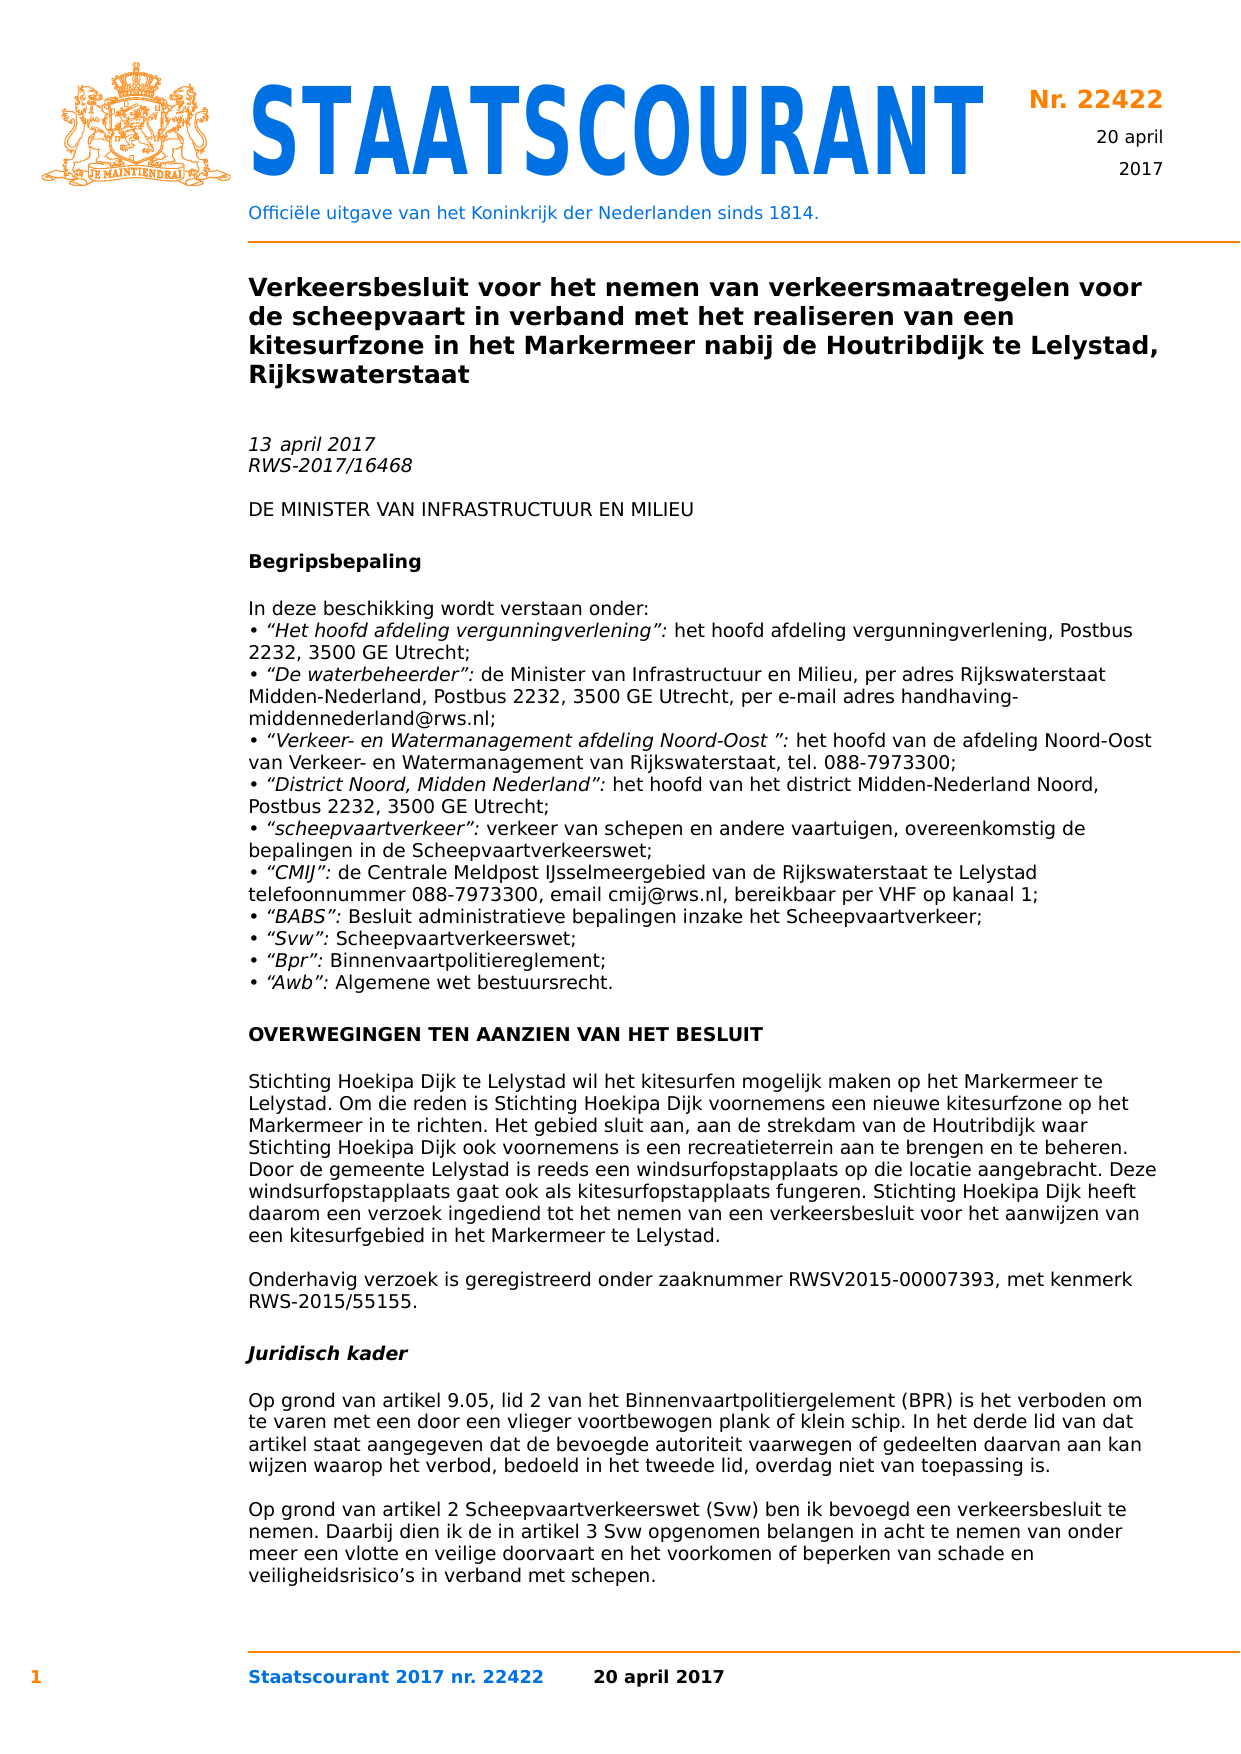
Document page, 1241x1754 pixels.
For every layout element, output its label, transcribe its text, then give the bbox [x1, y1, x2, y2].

subtitle Juridisch kader [248, 1342, 1163, 1364]
text 13 april 2017 [248, 433, 1163, 455]
table_cell Officiële uitgave van het Koninkrijk der Nederlanden sinds 1814. [248, 203, 1240, 241]
text • “Het hoofd afdeling vergunningverlening”: het hoofd afdeling vergunningverlening, Postbus 2232, 3500 GE Utrecht; [248, 620, 1163, 664]
text RWS-2017/16468 [248, 455, 1163, 477]
text In deze beschikking wordt verstaan onder: [248, 598, 1163, 620]
text • “Svw”: Scheepvaartverkeerswet; [248, 928, 1163, 950]
text • “De waterbeheerder”: de Minister van Infrastructuur en Milieu, per adres Rijkswaterstaat Midden-Nederland, Postbus 2232, 3500 GE Utrecht, per e-mail adres handhaving-middennederland@rws.nl; [248, 664, 1163, 730]
table_cell 20 april [998, 121, 1240, 153]
subtitle Verkeersbesluit voor het nemen van verkeersmaatregelen voor de scheepvaart in verband met het realiseren van een kitesurfzone in het Markermeer nabij de Houtribdijk te Lelystad, Rijkswaterstaat [248, 273, 1163, 390]
text Op grond van artikel 9.05, lid 2 van het Binnenvaartpolitiergelement (BPR) is het verboden om te varen met een door een vlieger voortbewogen plank of klein schip. In het derde lid van dat artikel staat aangegeven dat de bevoegde autoriteit vaarwegen of gedeelten daarvan aan kan wijzen waarop het verbod, bedoeld in het tweede lid, overdag niet van toepassing is. [248, 1389, 1163, 1477]
text • “Awb”: Algemene wet bestuursrecht. [248, 972, 1163, 994]
text • “CMIJ”: de Centrale Meldpost IJsselmeergebied van de Rijkswaterstaat te Lelystad telefoonnummer 088-7973300, email cmij@rws.nl, bereikbaar per VHF op kanaal 1; [248, 862, 1163, 906]
table_header STAATSCOURANT [248, 62, 998, 203]
text • “Verkeer- en Watermanagement afdeling Noord-Oost ”: het hoofd van de afdeling Noord-Oost van Verkeer- en Watermanagement van Rijkswaterstaat, tel. 088-7973300; [248, 730, 1163, 774]
subtitle Begripsbepaling [248, 551, 1163, 573]
text Onderhavig verzoek is geregistreerd onder zaaknummer RWSV2015-00007393, met kenmerk RWS-2015/55155. [248, 1268, 1163, 1312]
picture [41, 62, 231, 186]
text Stichting Hoekipa Dijk te Lelystad wil het kitesurfen mogelijk maken op het Markermeer te Lelystad. Om die reden is Stichting Hoekipa Dijk voornemens een nieuwe kitesurfzone op het Markermeer in te richten. Het gebied sluit aan, aan de strekdam van de Houtribdijk waar Stichting Hoekipa Dijk ook voornemens is een recreatieterrein aan te brengen en te beheren. Door de gemeente Lelystad is reeds een windsurfopstapplaats op die locatie aangebracht. Deze windsurfopstapplaats gaat ook als kitesurfopstapplaats fungeren. Stichting Hoekipa Dijk heeft daarom een verzoek ingediend tot het nemen van een verkeersbesluit voor het aanwijzen van een kitesurfgebied in het Markermeer te Lelystad. [248, 1071, 1163, 1247]
table_header Nr. 22422 [998, 62, 1240, 121]
subtitle OVERWEGINGEN TEN AANZIEN VAN HET BESLUIT [248, 1024, 1163, 1046]
text • “scheepvaartverkeer”: verkeer van schepen en andere vaartuigen, overeenkomstig de bepalingen in de Scheepvaartverkeerswet; [248, 818, 1163, 862]
text DE MINISTER VAN INFRASTRUCTUUR EN MILIEU [248, 499, 1163, 521]
text • “District Noord, Midden Nederland”: het hoofd van het district Midden-Nederland Noord, Postbus 2232, 3500 GE Utrecht; [248, 774, 1163, 818]
text • “BABS”: Besluit administratieve bepalingen inzake het Scheepvaartverkeer; [248, 906, 1163, 928]
text • “Bpr”: Binnenvaartpolitiereglement; [248, 950, 1163, 972]
text Op grond van artikel 2 Scheepvaartverkeerswet (Svw) ben ik bevoegd een verkeersbesluit te nemen. Daarbij dien ik de in artikel 3 Svw opgenomen belangen in acht te nemen van onder meer een vlotte en veilige doorvaart en het voorkomen of beperken van schade en veiligheidsrisico’s in verband met schepen. [248, 1499, 1163, 1587]
table_header [25, 62, 248, 241]
table_cell 2017 [998, 153, 1240, 203]
